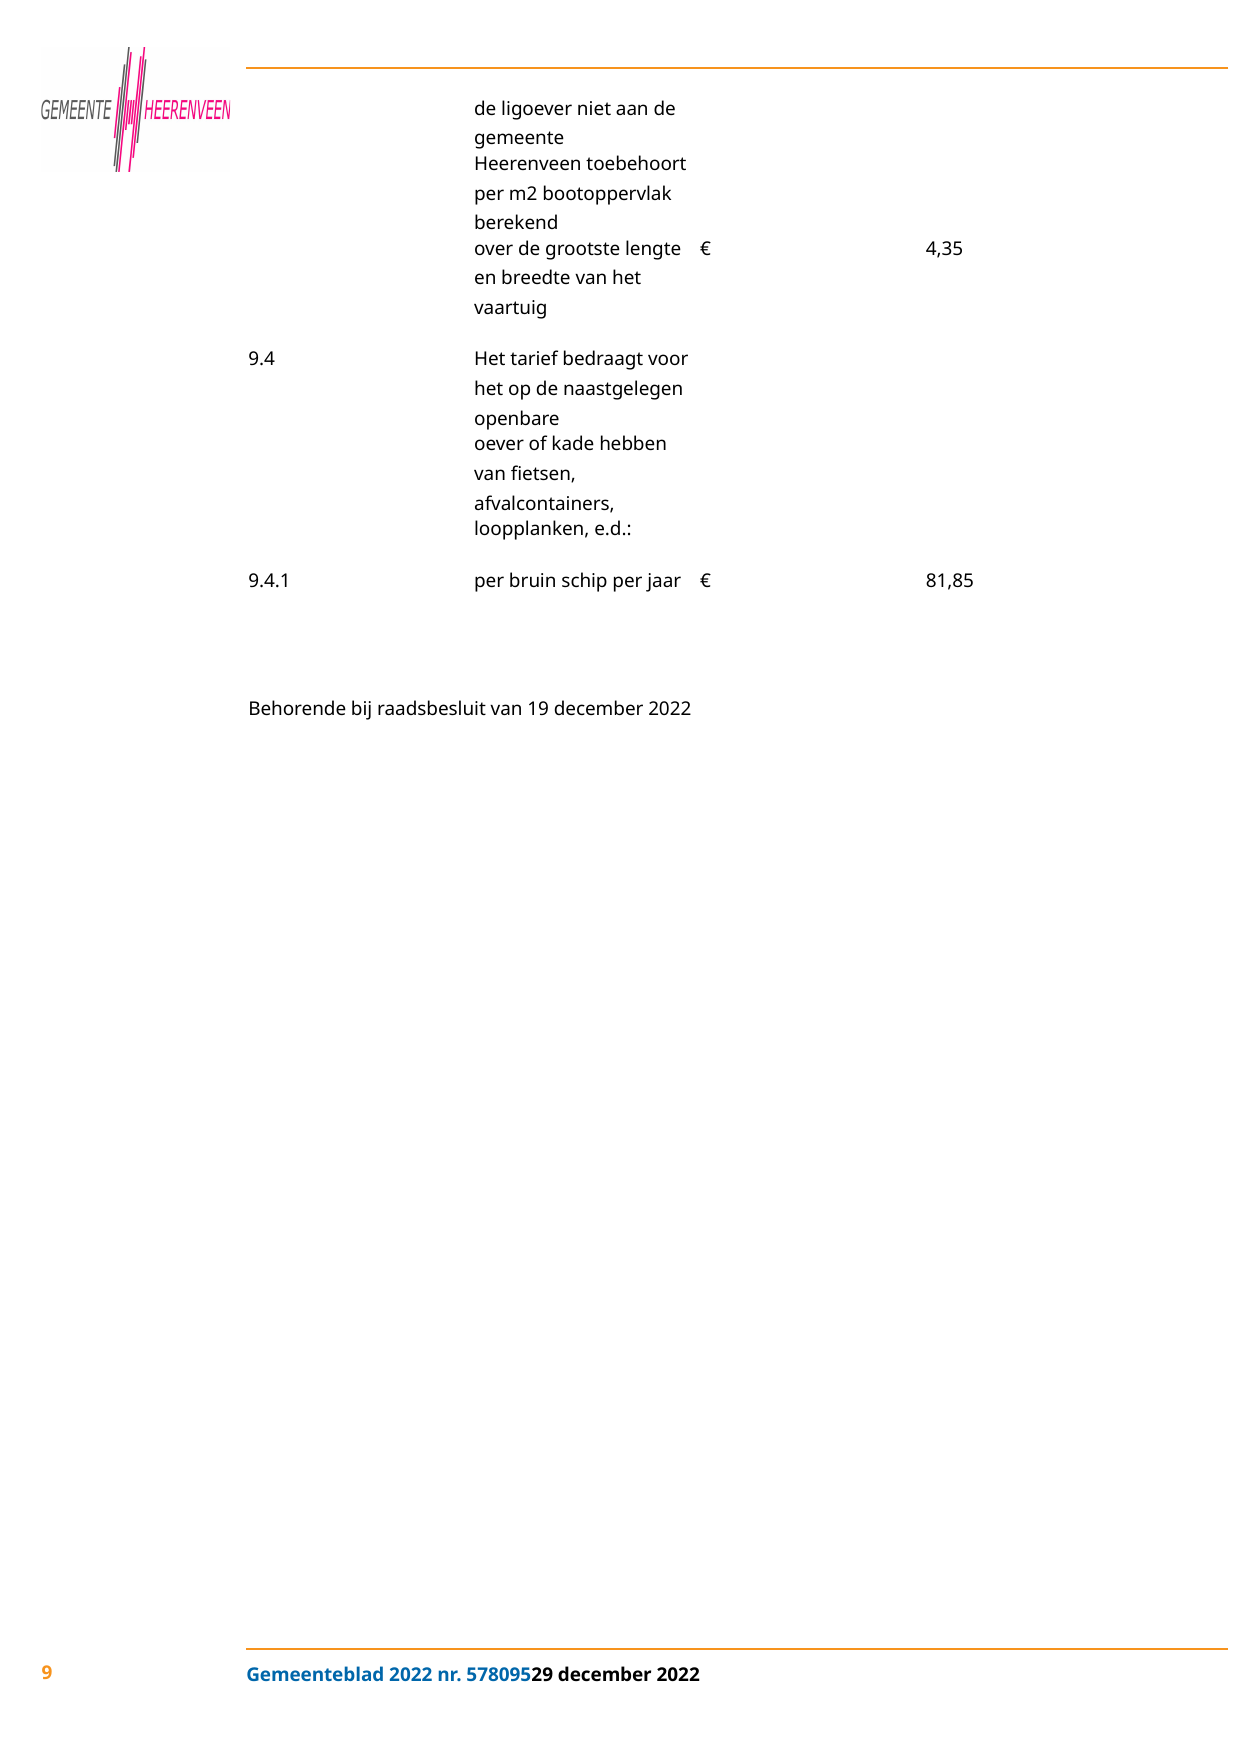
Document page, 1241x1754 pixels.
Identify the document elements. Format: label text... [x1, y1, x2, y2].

table_cell [474, 644, 700, 670]
table_cell per bruin schip per jaar [474, 567, 700, 593]
table_cell [248, 721, 474, 747]
table_cell 9.4 [248, 346, 474, 431]
table_cell [248, 593, 474, 618]
table_cell [700, 644, 926, 670]
table_cell [248, 644, 474, 670]
table_cell [926, 150, 1152, 235]
table_cell 81,85 [926, 567, 1152, 593]
table_cell 9.4.1 [248, 567, 474, 593]
table_cell [248, 618, 474, 644]
table_cell 4,35 [926, 235, 1152, 320]
picture [41, 47, 231, 172]
table_cell [248, 541, 474, 567]
table_cell [700, 541, 926, 567]
table_cell [474, 670, 700, 696]
table_cell [926, 346, 1152, 431]
table_cell [926, 644, 1152, 670]
table_cell [926, 541, 1152, 567]
table_cell [926, 95, 1152, 150]
table_cell loopplanken, e.d.: [474, 515, 700, 541]
table_cell [926, 670, 1152, 696]
table_cell [926, 515, 1152, 541]
table_cell [926, 431, 1152, 515]
table_cell [248, 515, 474, 541]
table_cell [474, 618, 700, 644]
table_cell [700, 721, 926, 747]
table_cell [248, 150, 474, 235]
table_cell [474, 320, 700, 346]
table_cell € [700, 235, 926, 320]
table_cell [474, 593, 700, 618]
table_cell [700, 431, 926, 515]
table_cell € [700, 567, 926, 593]
table_cell [248, 670, 474, 696]
table_cell [248, 95, 474, 150]
table_cell [700, 320, 926, 346]
table_cell over de grootste lengte en breedte van het vaartuig [474, 235, 700, 320]
table_cell [248, 431, 474, 515]
table_cell oever of kade hebben van fietsen, afvalcontainers, [474, 431, 700, 515]
table_cell [700, 670, 926, 696]
table_cell [926, 320, 1152, 346]
table_cell [474, 721, 700, 747]
table_cell [700, 618, 926, 644]
table_cell de ligoever niet aan de gemeente [474, 95, 700, 150]
table_cell [700, 346, 926, 431]
table_cell [700, 593, 926, 618]
table_cell [474, 541, 700, 567]
table_cell [248, 320, 474, 346]
table_cell [700, 95, 926, 150]
table_cell [926, 618, 1152, 644]
table_cell Behorende bij raadsbesluit van 19 december 2022 [248, 696, 700, 721]
table_cell Heerenveen toebehoort per m2 bootoppervlak berekend [474, 150, 700, 235]
table_cell [700, 515, 926, 541]
table_cell [700, 150, 926, 235]
table_cell Het tarief bedraagt voor het op de naastgelegen openbare [474, 346, 700, 431]
table_cell [926, 696, 1152, 721]
table_cell [926, 721, 1152, 747]
table_cell [700, 696, 926, 721]
table_cell [926, 593, 1152, 618]
table_cell [248, 235, 474, 320]
